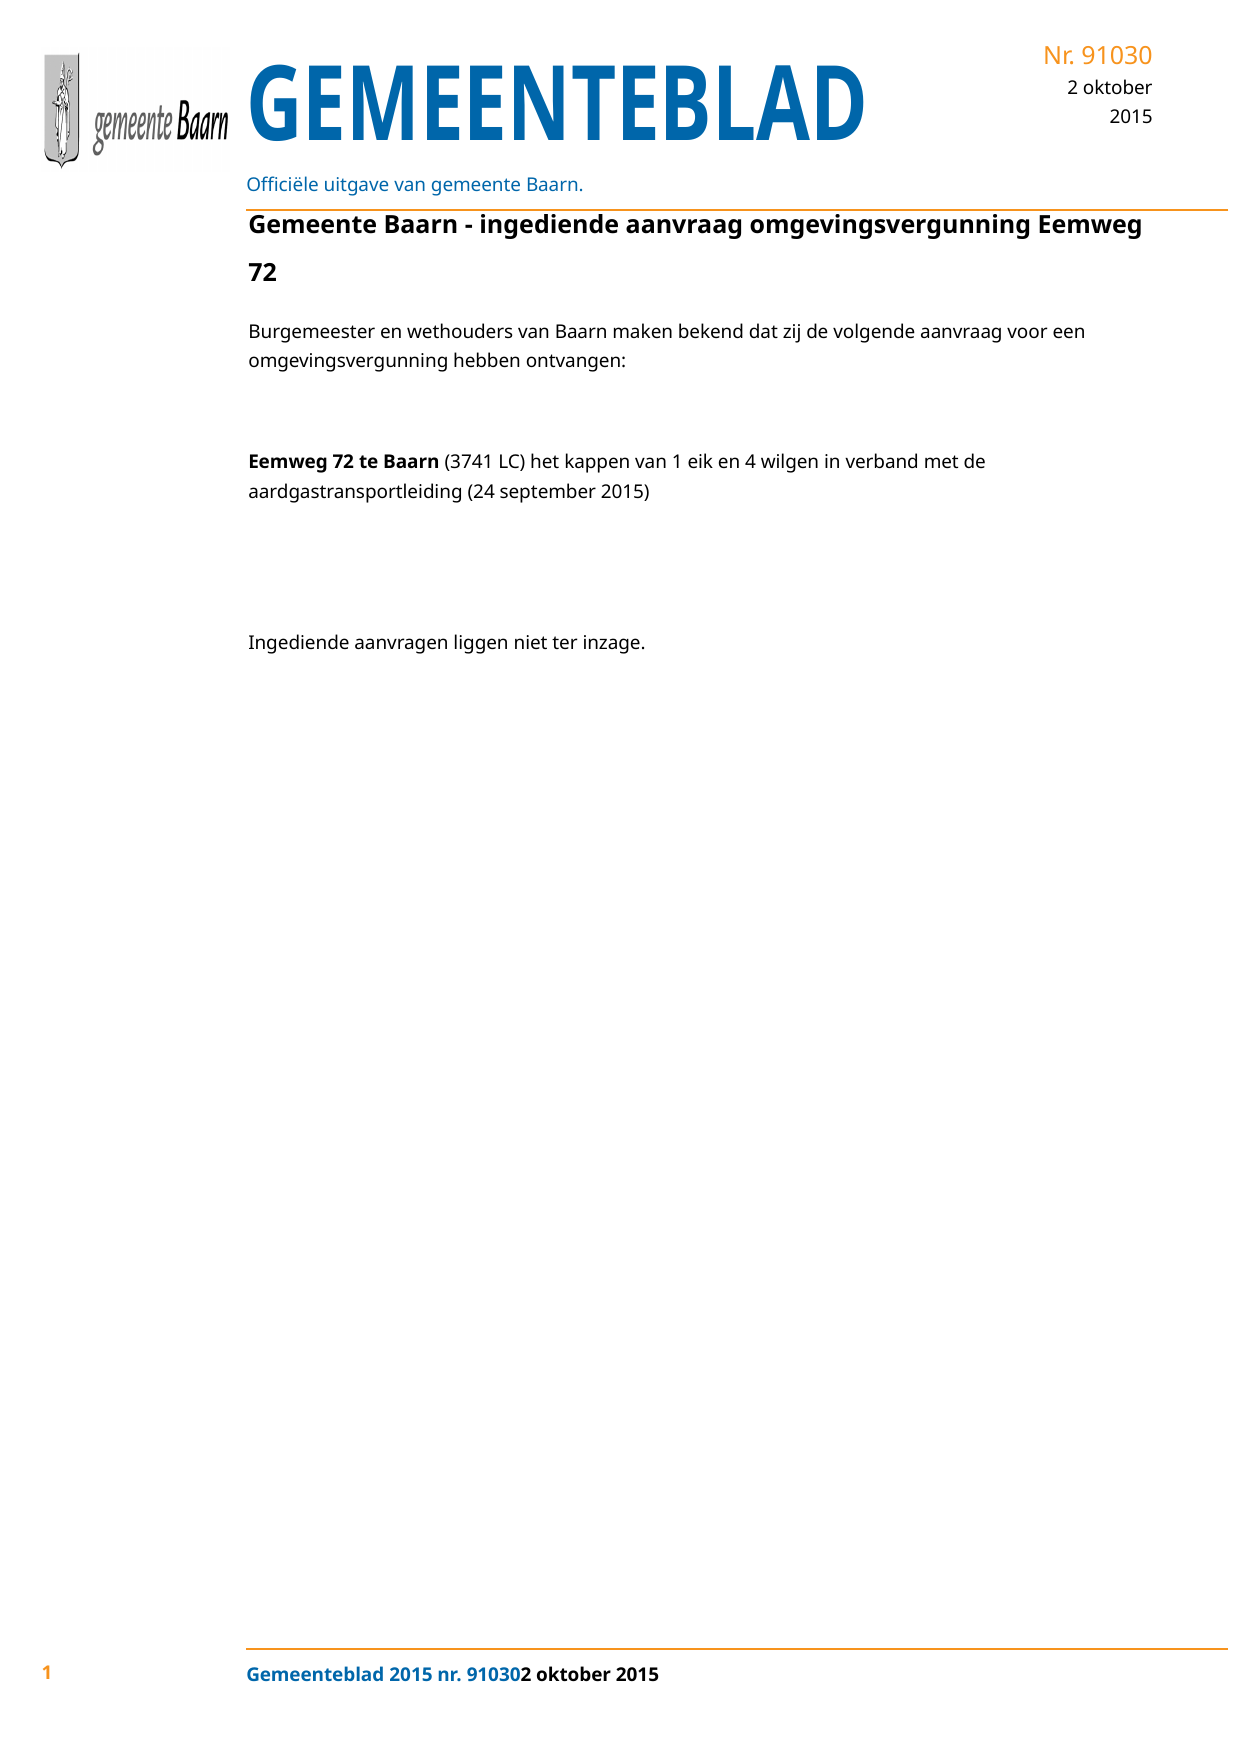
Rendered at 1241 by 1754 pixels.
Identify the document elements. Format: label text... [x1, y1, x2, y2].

text Gemeente Baarn - ingediende aanvraag omgevingsvergunning Eemweg 72 [248, 211, 1152, 288]
text Eemweg 72 te Baarn (3741 LC) het kappen van 1 eik en 4 wilgen in verband met de aardgastransportleiding (24 september 2015) [248, 448, 1152, 504]
picture [41, 47, 231, 172]
text Ingediende aanvragen liggen niet ter inzage. [248, 629, 1152, 655]
text Burgemeester en wethouders van Baarn maken bekend dat zij de volgende aanvraag voor een omgevingsvergunning hebben ontvangen: [248, 318, 1152, 373]
